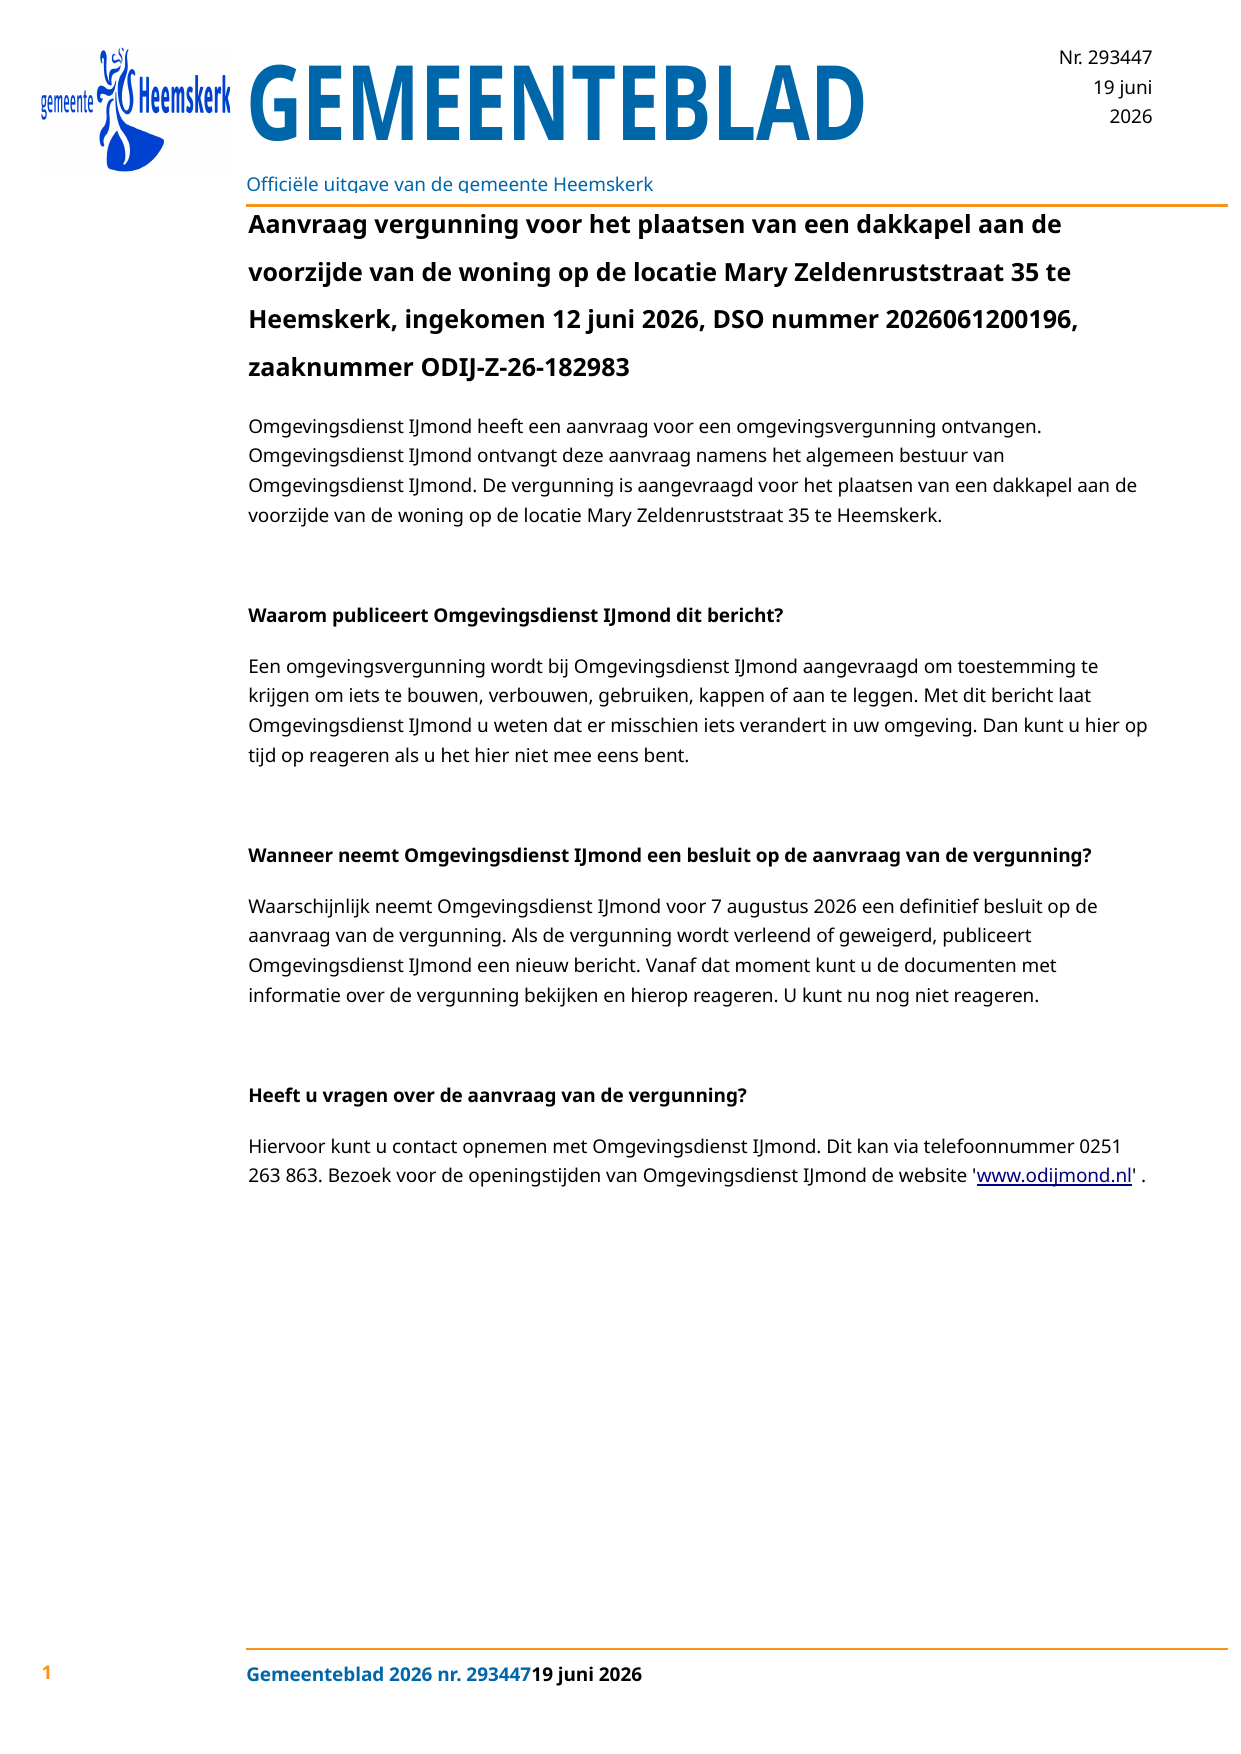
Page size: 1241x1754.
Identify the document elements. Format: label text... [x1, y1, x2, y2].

text Aanvraag vergunning voor het plaatsen van een dakkapel aan de voorzijde van de woning op de locatie Mary Zeldenruststraat 35 te Heemskerk, ingekomen 12 juni 2026, DSO nummer 2026061200196, zaaknummer ODIJ-Z-26-182983 [248, 207, 1152, 384]
text Waarschijnlijk neemt Omgevingsdienst IJmond voor 7 augustus 2026 een definitief besluit op de aanvraag van de vergunning. Als de vergunning wordt verleend of geweigerd, publiceert Omgevingsdienst IJmond een nieuw bericht. Vanaf dat moment kunt u de documenten met informatie over de vergunning bekijken en hierop reageren. U kunt nu nog niet reageren. [248, 893, 1152, 1008]
text Waarom publiceert Omgevingsdienst IJmond dit bericht? [248, 603, 1152, 628]
text Heeft u vragen over de aanvraag van de vergunning? [248, 1083, 1152, 1108]
text Hiervoor kunt u contact opnemen met Omgevingsdienst IJmond. Dit kan via telefoonnummer 0251 263 863. Bezoek voor de openingstijden van Omgevingsdienst IJmond de website 'www.odijmond.nl' . [248, 1133, 1152, 1188]
text Een omgevingsvergunning wordt bij Omgevingsdienst IJmond aangevraagd om toestemming te krijgen om iets te bouwen, verbouwen, gebruiken, kappen of aan te leggen. Met dit bericht laat Omgevingsdienst IJmond u weten dat er misschien iets verandert in uw omgeving. Dan kunt u hier op tijd op reageren als u het hier niet mee eens bent. [248, 653, 1152, 768]
picture [41, 47, 231, 172]
text Wanneer neemt Omgevingsdienst IJmond een besluit op de aanvraag van de vergunning? [248, 843, 1152, 868]
text Omgevingsdienst IJmond heeft een aanvraag voor een omgevingsvergunning ontvangen. Omgevingsdienst IJmond ontvangt deze aanvraag namens het algemeen bestuur van Omgevingsdienst IJmond. De vergunning is aangevraagd voor het plaatsen van een dakkapel aan de voorzijde van de woning op de locatie Mary Zeldenruststraat 35 te Heemskerk. [248, 413, 1152, 528]
